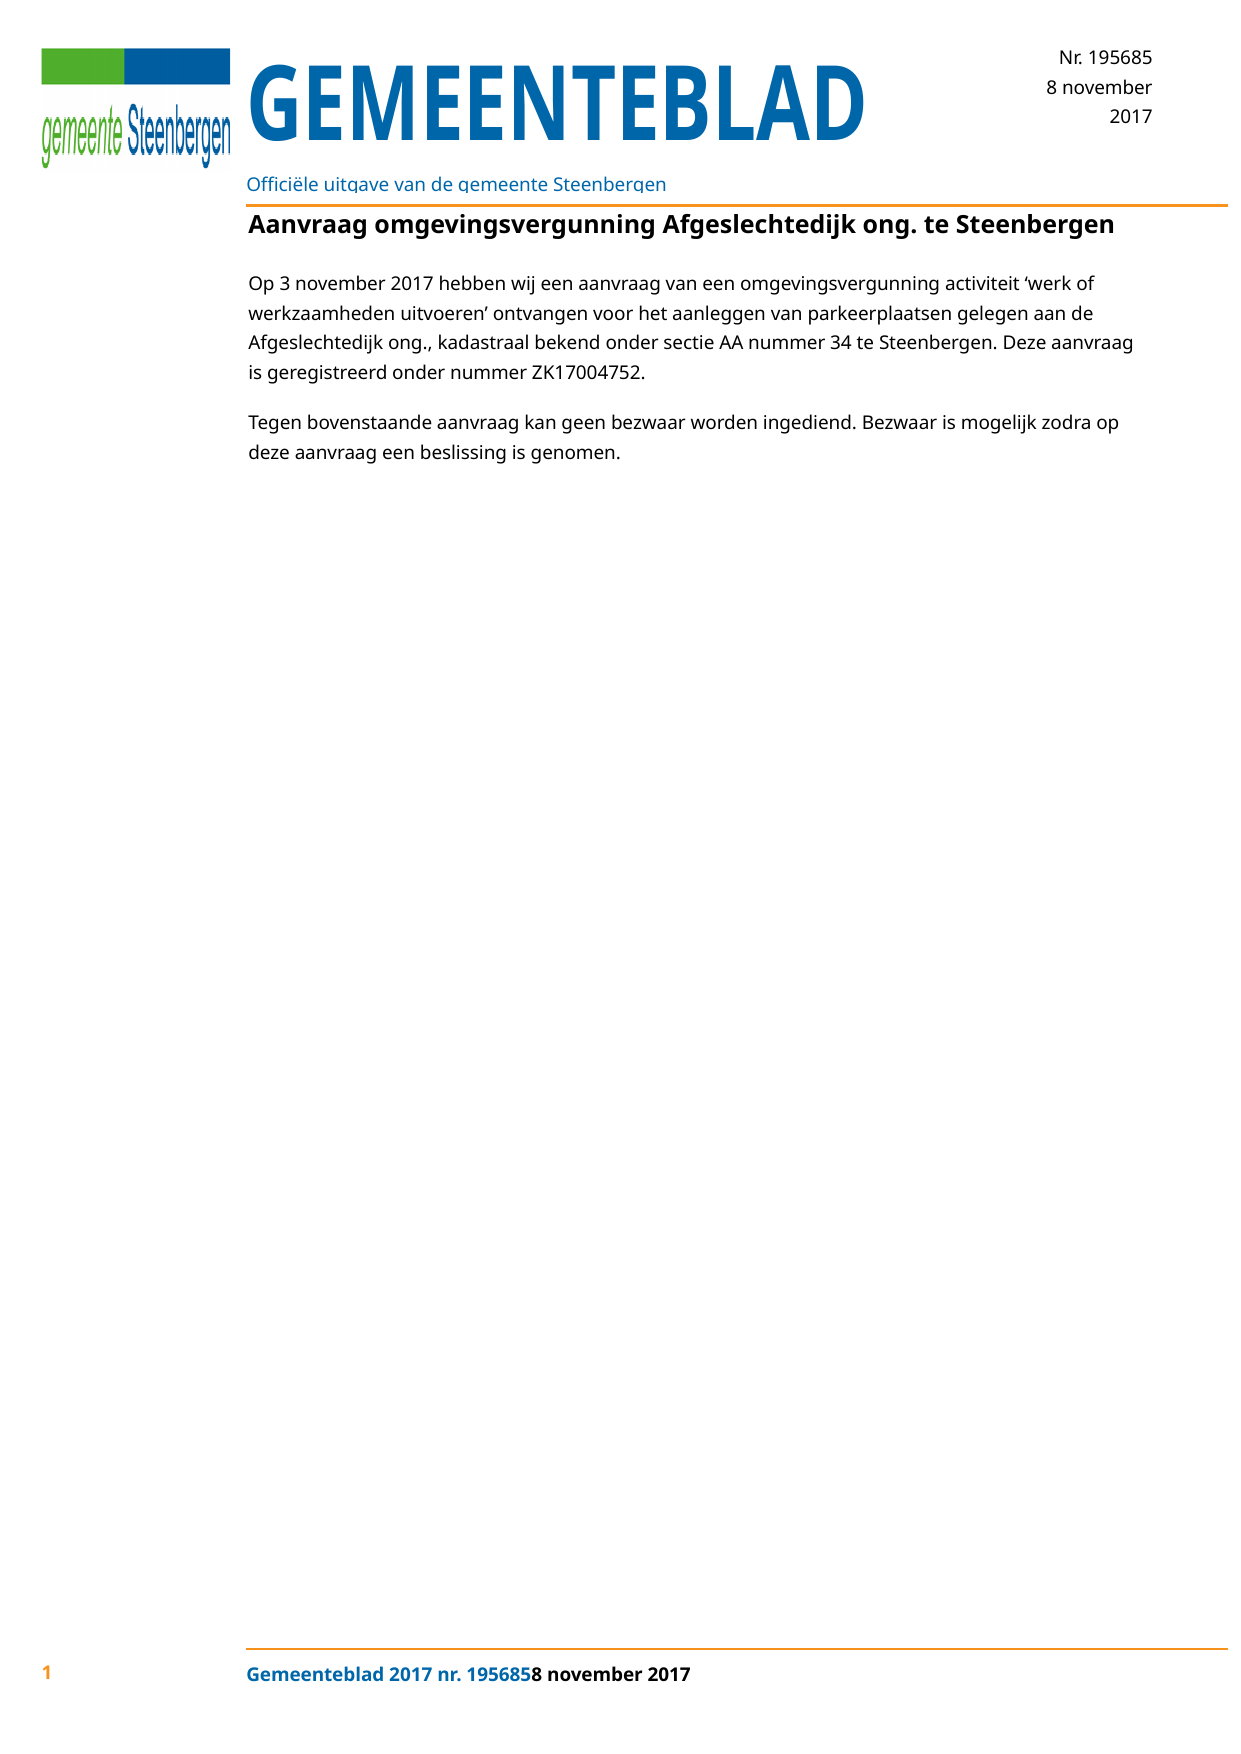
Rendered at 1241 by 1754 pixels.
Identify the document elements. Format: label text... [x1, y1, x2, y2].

text Op 3 november 2017 hebben wij een aanvraag van een omgevingsvergunning activiteit ‘werk of werkzaamheden uitvoeren’ ontvangen voor het aanleggen van parkeerplaatsen gelegen aan de Afgeslechtedijk ong., kadastraal bekend onder sectie AA nummer 34 te Steenbergen. Deze aanvraag is geregistreerd onder nummer ZK17004752. [248, 270, 1152, 385]
text Tegen bovenstaande aanvraag kan geen bezwaar worden ingediend. Bezwaar is mogelijk zodra op deze aanvraag een beslissing is genomen. [248, 409, 1152, 465]
text Aanvraag omgevingsvergunning Afgeslechtedijk ong. te Steenbergen [248, 207, 1152, 241]
picture [41, 47, 231, 172]
